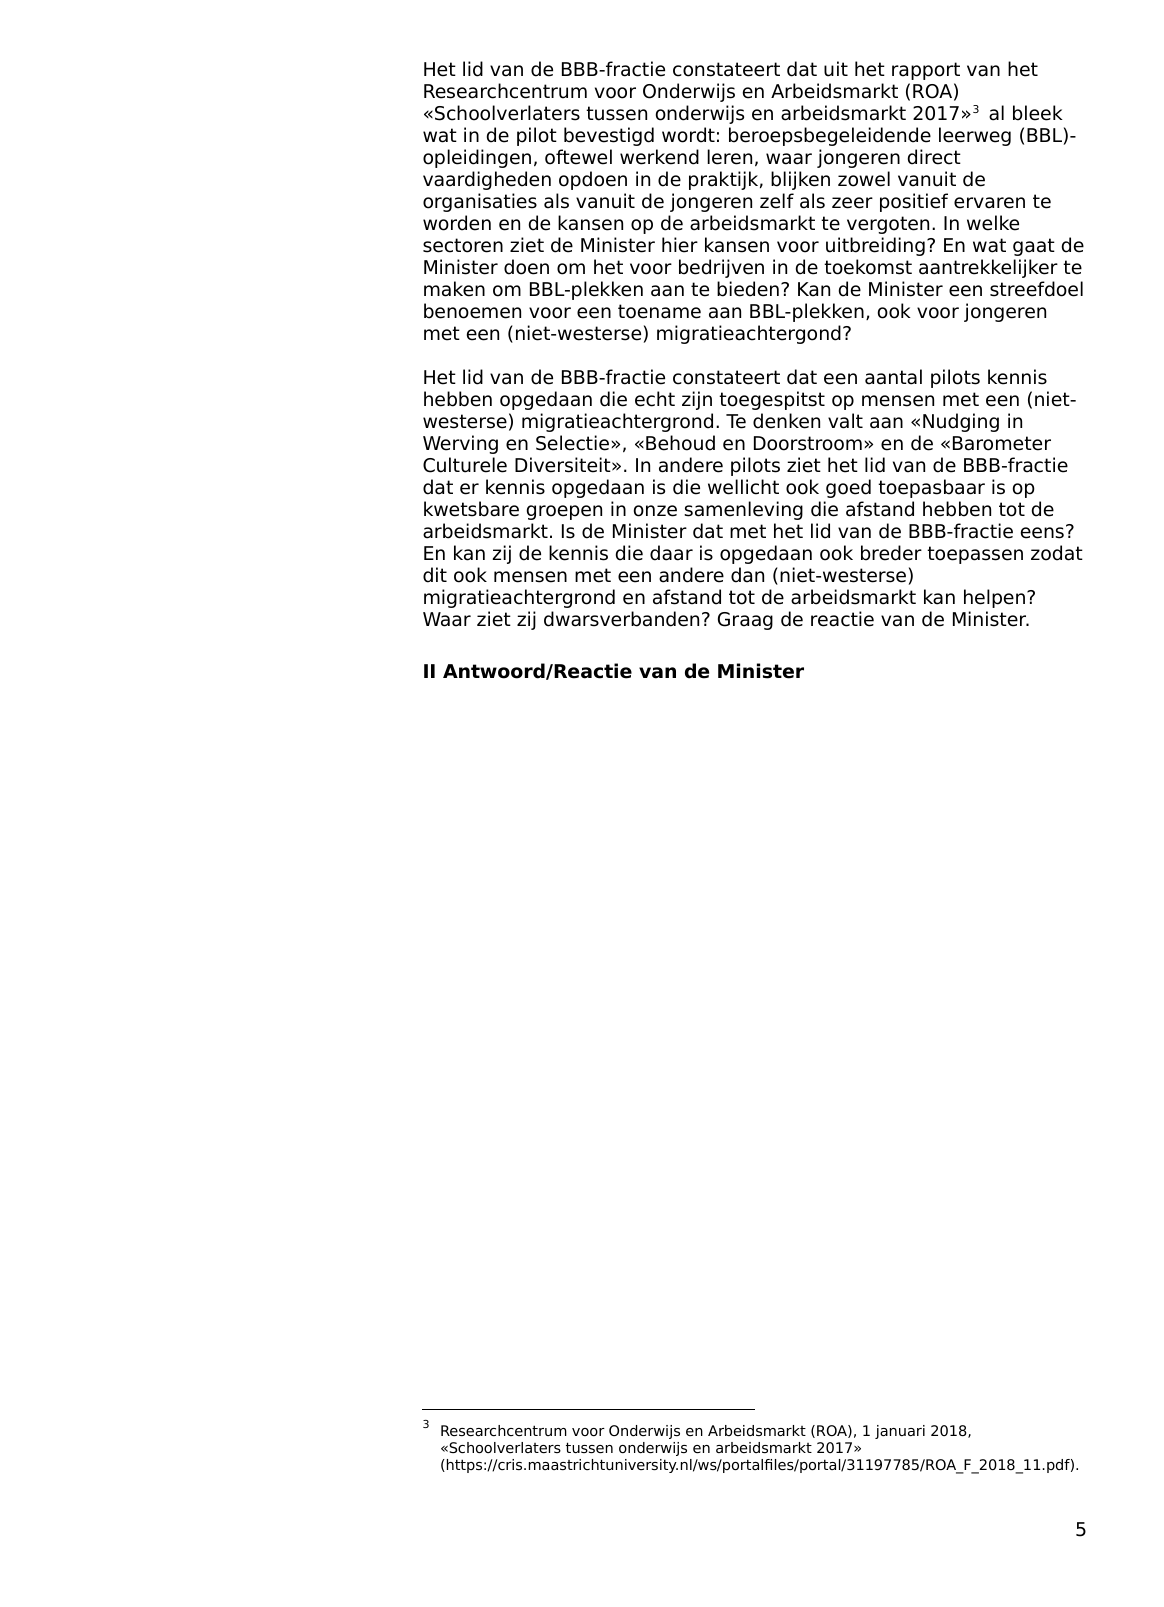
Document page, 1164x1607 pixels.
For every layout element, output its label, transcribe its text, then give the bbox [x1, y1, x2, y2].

text Researchcentrum voor Onderwijs en Arbeidsmarkt (ROA), 1 januari 2018, «Schoolverlaters tussen onderwijs en arbeidsmarkt 2017» (https://cris.maastrichtuniversity.nl/ws/portalfiles/portal/31197785/ROA_F_2018_11.pdf). [422, 1418, 1087, 1474]
text Het lid van de BBB-fractie constateert dat een aantal pilots kennis hebben opgedaan die echt zijn toegespitst op mensen met een (niet-westerse) migratieachtergrond. Te denken valt aan «Nudging in Werving en Selectie», «Behoud en Doorstroom» en de «Barometer Culturele Diversiteit». In andere pilots ziet het lid van de BBB-fractie dat er kennis opgedaan is die wellicht ook goed toepasbaar is op kwetsbare groepen in onze samenleving die afstand hebben tot de arbeidsmarkt. Is de Minister dat met het lid van de BBB-fractie eens? En kan zij de kennis die daar is opgedaan ook breder toepassen zodat dit ook mensen met een andere dan (niet-westerse) migratieachtergrond en afstand tot de arbeidsmarkt kan helpen? Waar ziet zij dwarsverbanden? Graag de reactie van de Minister. [422, 367, 1087, 631]
text Het lid van de BBB-fractie constateert dat uit het rapport van het Researchcentrum voor Onderwijs en Arbeidsmarkt (ROA) «Schoolverlaters tussen onderwijs en arbeidsmarkt 2017» al bleek wat in de pilot bevestigd wordt: beroepsbegeleidende leerweg (BBL)-opleidingen, oftewel werkend leren, waar jongeren direct vaardigheden opdoen in de praktijk, blijken zowel vanuit de organisaties als vanuit de jongeren zelf als zeer positief ervaren te worden en de kansen op de arbeidsmarkt te vergoten. In welke sectoren ziet de Minister hier kansen voor uitbreiding? En wat gaat de Minister doen om het voor bedrijven in de toekomst aantrekkelijker te maken om BBL-plekken aan te bieden? Kan de Minister een streefdoel benoemen voor een toename aan BBL-plekken, ook voor jongeren met een (niet-westerse) migratieachtergond? [422, 59, 1087, 345]
subtitle II Antwoord/Reactie van de Minister [422, 661, 1087, 683]
